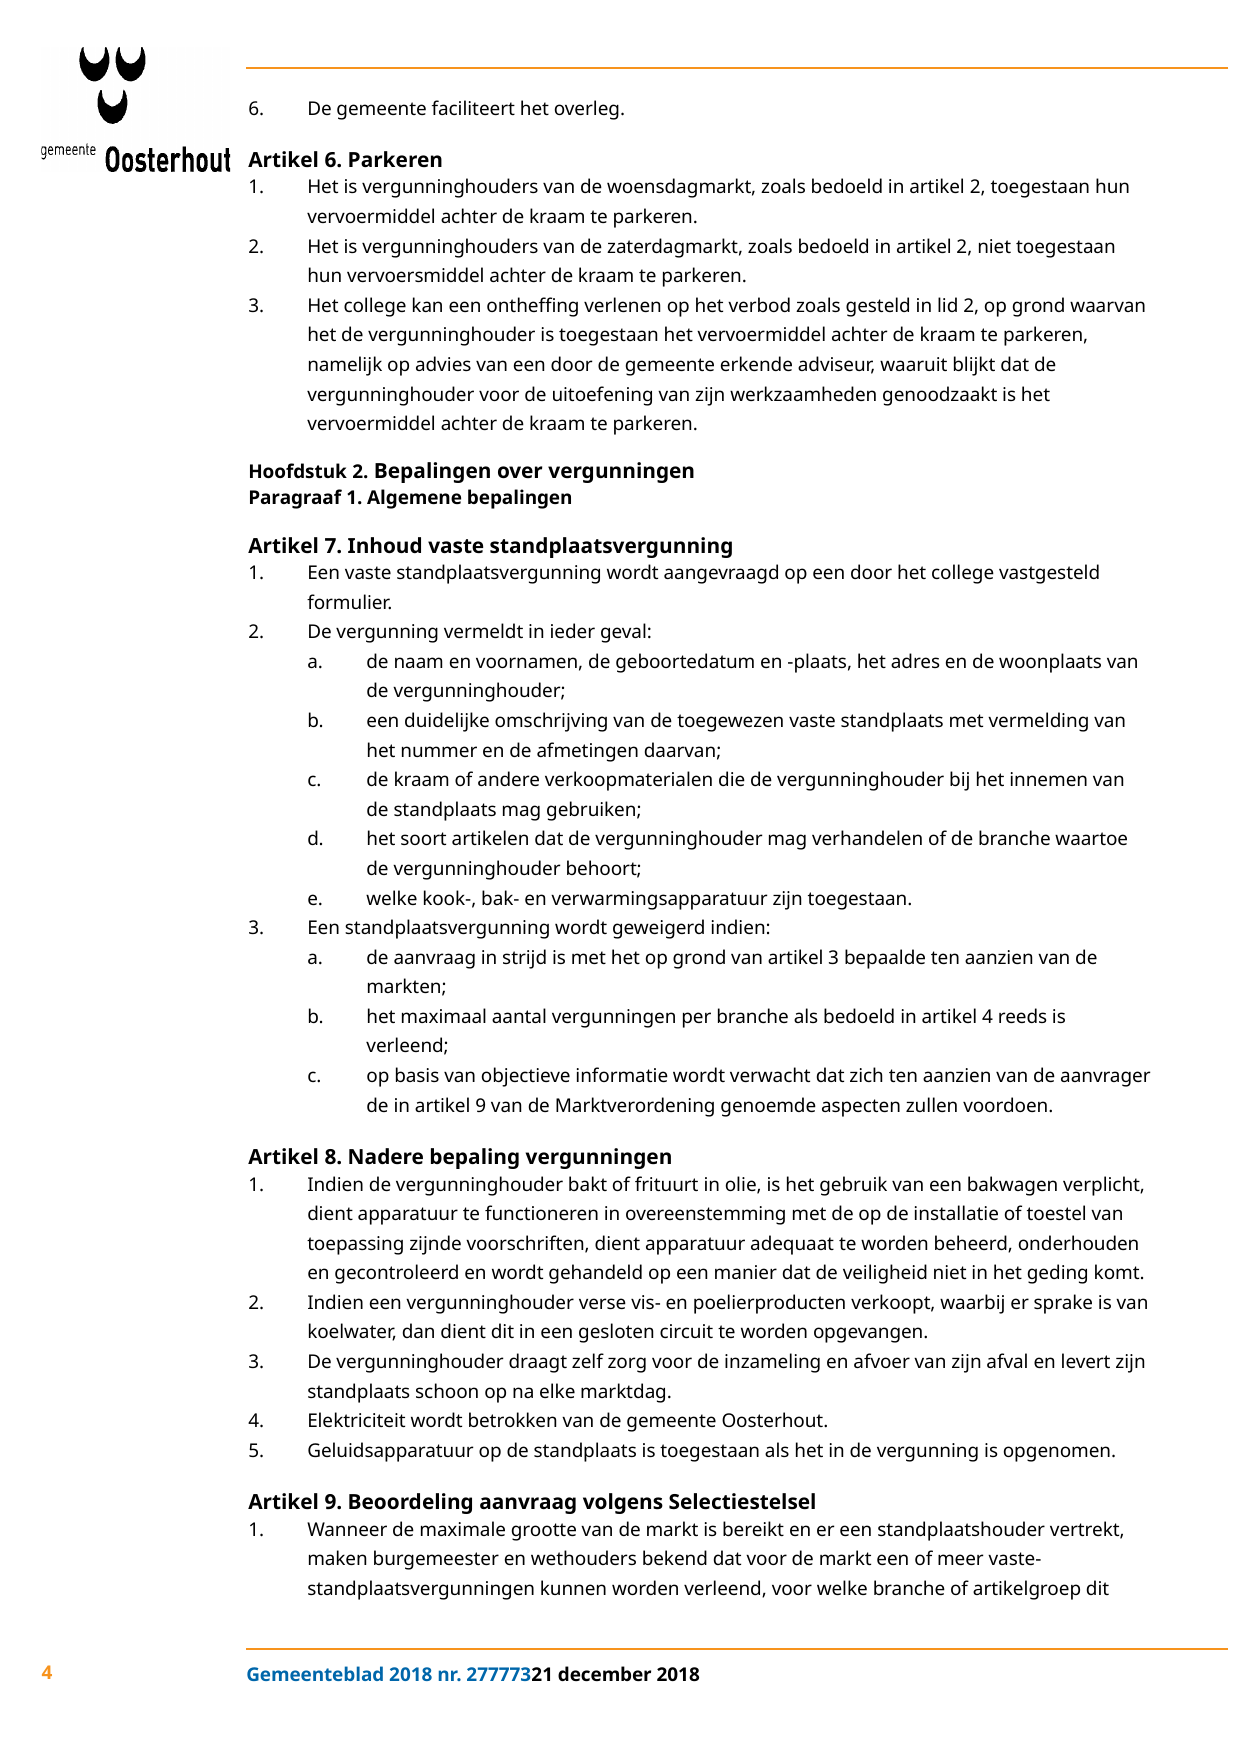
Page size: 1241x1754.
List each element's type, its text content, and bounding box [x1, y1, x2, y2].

list het maximaal aantal vergunningen per branche als bedoeld in artikel 4 reeds is verleend; [307, 1003, 1152, 1058]
text Artikel 6. Parkeren [248, 145, 1152, 174]
text Artikel 9. Beoordeling aanvraag volgens Selectiestelsel [248, 1487, 1152, 1516]
list de aanvraag in strijd is met het op grond van artikel 3 bepaalde ten aanzien van de markten; [307, 944, 1152, 999]
list Het college kan een ontheffing verlenen op het verbod zoals gesteld in lid 2, op grond waarvan het de vergunninghouder is toegestaan het vervoermiddel achter de kraam te parkeren, namelijk op advies van een door de gemeente erkende adviseur, waaruit blijkt dat de vergunninghouder voor de uitoefening van zijn werkzaamheden genoodzaakt is het vervoermiddel achter de kraam te parkeren. [248, 292, 1152, 436]
text Artikel 7. Inhoud vaste standplaatsvergunning [248, 531, 1152, 559]
list welke kook-, bak- en verwarmingsapparatuur zijn toegestaan. [307, 885, 1152, 911]
list Indien de vergunninghouder bakt of frituurt in olie, is het gebruik van een bakwagen verplicht, dient apparatuur te functioneren in overeenstemming met de op de installatie of toestel van toepassing zijnde voorschriften, dient apparatuur adequaat te worden beheerd, onderhouden en gecontroleerd en wordt gehandeld op een manier dat de veiligheid niet in het geding komt. [248, 1171, 1152, 1285]
text Artikel 8. Nadere bepaling vergunningen [248, 1142, 1152, 1171]
list Een standplaatsvergunning wordt geweigerd indien: [248, 914, 1152, 940]
list Indien een vergunninghouder verse vis- en poelierproducten verkoopt, waarbij er sprake is van koelwater, dan dient dit in een gesloten circuit te worden opgevangen. [248, 1289, 1152, 1344]
list Geluidsapparatuur op de standplaats is toegestaan als het in de vergunning is opgenomen. [248, 1437, 1152, 1463]
list De vergunning vermeldt in ieder geval: [248, 618, 1152, 644]
list de kraam of andere verkoopmaterialen die de vergunninghouder bij het innemen van de standplaats mag gebruiken; [307, 766, 1152, 822]
picture [41, 47, 231, 172]
text Paragraaf 1. Algemene bepalingen [248, 484, 1152, 510]
list De vergunninghouder draagt zelf zorg voor de inzameling en afvoer van zijn afval en levert zijn standplaats schoon op na elke marktdag. [248, 1348, 1152, 1403]
list op basis van objectieve informatie wordt verwacht dat zich ten aanzien van de aanvrager de in artikel 9 van de Marktverordening genoemde aspecten zullen voordoen. [307, 1062, 1152, 1118]
text Hoofdstuk 2. Bepalingen over vergunningen [248, 456, 1152, 484]
list Het is vergunninghouders van de woensdagmarkt, zoals bedoeld in artikel 2, toegestaan hun vervoermiddel achter de kraam te parkeren. [248, 174, 1152, 229]
list Het is vergunninghouders van de zaterdagmarkt, zoals bedoeld in artikel 2, niet toegestaan hun vervoersmiddel achter de kraam te parkeren. [248, 233, 1152, 288]
list Wanneer de maximale grootte van de markt is bereikt en er een standplaatshouder vertrekt, maken burgemeester en wethouders bekend dat voor de markt een of meer vaste-standplaatsvergunningen kunnen worden verleend, voor welke branche of artikelgroep dit [248, 1516, 1152, 1601]
list De gemeente faciliteert het overleg. [248, 95, 1152, 121]
list het soort artikelen dat de vergunninghouder mag verhandelen of de branche waartoe de vergunninghouder behoort; [307, 826, 1152, 881]
list een duidelijke omschrijving van de toegewezen vaste standplaats met vermelding van het nummer en de afmetingen daarvan; [307, 707, 1152, 763]
list Elektriciteit wordt betrokken van de gemeente Oosterhout. [248, 1407, 1152, 1433]
list de naam en voornamen, de geboortedatum en -plaats, het adres en de woonplaats van de vergunninghouder; [307, 648, 1152, 703]
list Een vaste standplaatsvergunning wordt aangevraagd op een door het college vastgesteld formulier. [248, 559, 1152, 615]
